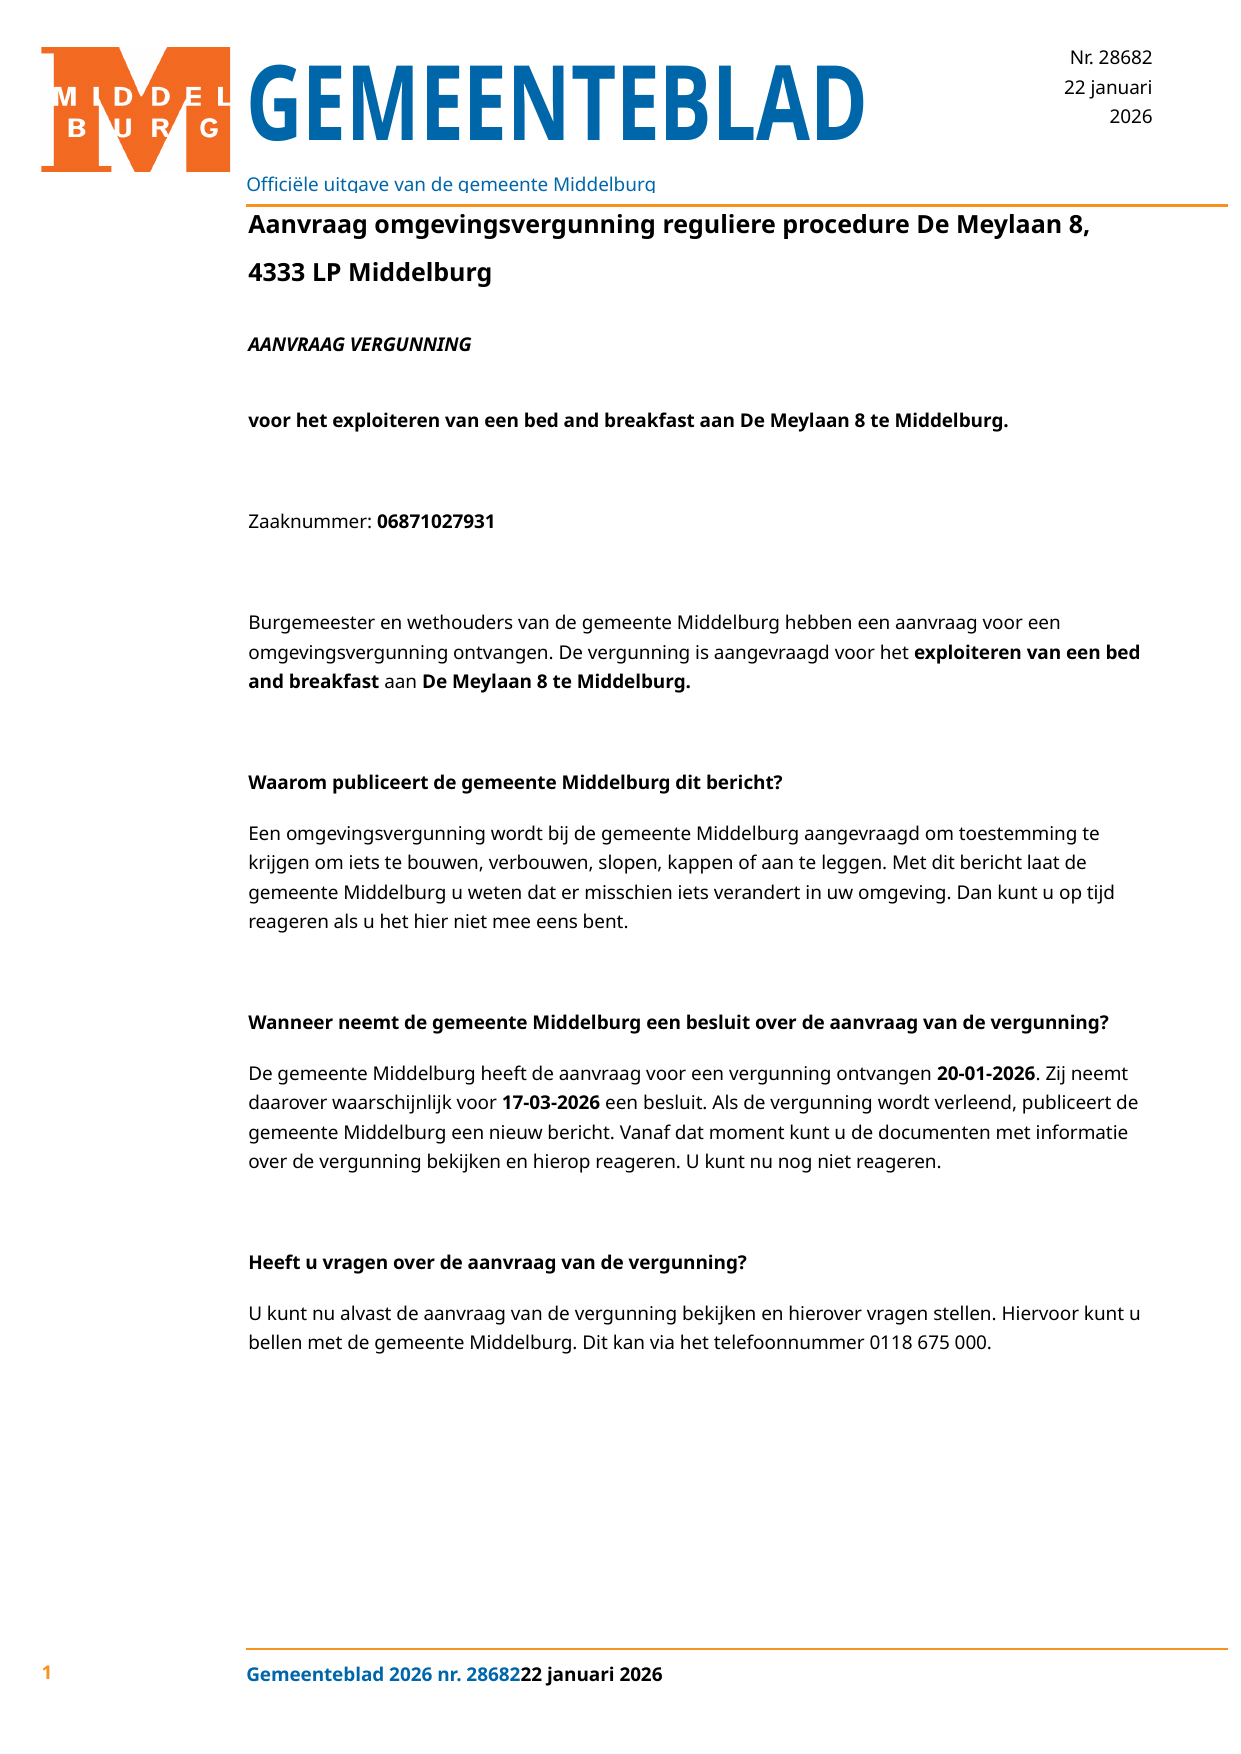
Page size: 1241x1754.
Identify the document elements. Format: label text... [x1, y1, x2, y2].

text Wanneer neemt de gemeente Middelburg een besluit over de aanvraag van de vergunning? [248, 1009, 1152, 1035]
text Zaaknummer: 06871027931 [248, 508, 1152, 534]
text U kunt nu alvast de aanvraag van de vergunning bekijken en hierover vragen stellen. Hiervoor kunt u bellen met de gemeente Middelburg. Dit kan via het telefoonnummer 0118 675 000. [248, 1300, 1152, 1355]
text Burgemeester en wethouders van de gemeente Middelburg hebben een aanvraag voor een omgevingsvergunning ontvangen. De vergunning is aangevraagd voor het exploiteren van een bed and breakfast aan De Meylaan 8 te Middelburg. [248, 609, 1152, 694]
text Een omgevingsvergunning wordt bij de gemeente Middelburg aangevraagd om toestemming te krijgen om iets te bouwen, verbouwen, slopen, kappen of aan te leggen. Met dit bericht laat de gemeente Middelburg u weten dat er misschien iets verandert in uw omgeving. Dan kunt u op tijd reageren als u het hier niet mee eens bent. [248, 820, 1152, 934]
picture [41, 47, 231, 172]
text voor het exploiteren van een bed and breakfast aan De Meylaan 8 te Middelburg. [248, 408, 1152, 433]
text Waarom publiceert de gemeente Middelburg dit bericht? [248, 769, 1152, 795]
text De gemeente Middelburg heeft de aanvraag voor een vergunning ontvangen 20-01-2026. Zij neemt daarover waarschijnlijk voor 17-03-2026 een besluit. Als de vergunning wordt verleend, publiceert de gemeente Middelburg een nieuw bericht. Vanaf dat moment kunt u de documenten met informatie over de vergunning bekijken en hierop reageren. U kunt nu nog niet reageren. [248, 1060, 1152, 1174]
text Heeft u vragen over de aanvraag van de vergunning? [248, 1249, 1152, 1275]
text Aanvraag omgevingsvergunning reguliere procedure De Meylaan 8, 4333 LP Middelburg [248, 207, 1152, 288]
text AANVRAAG VERGUNNING [248, 331, 1152, 357]
